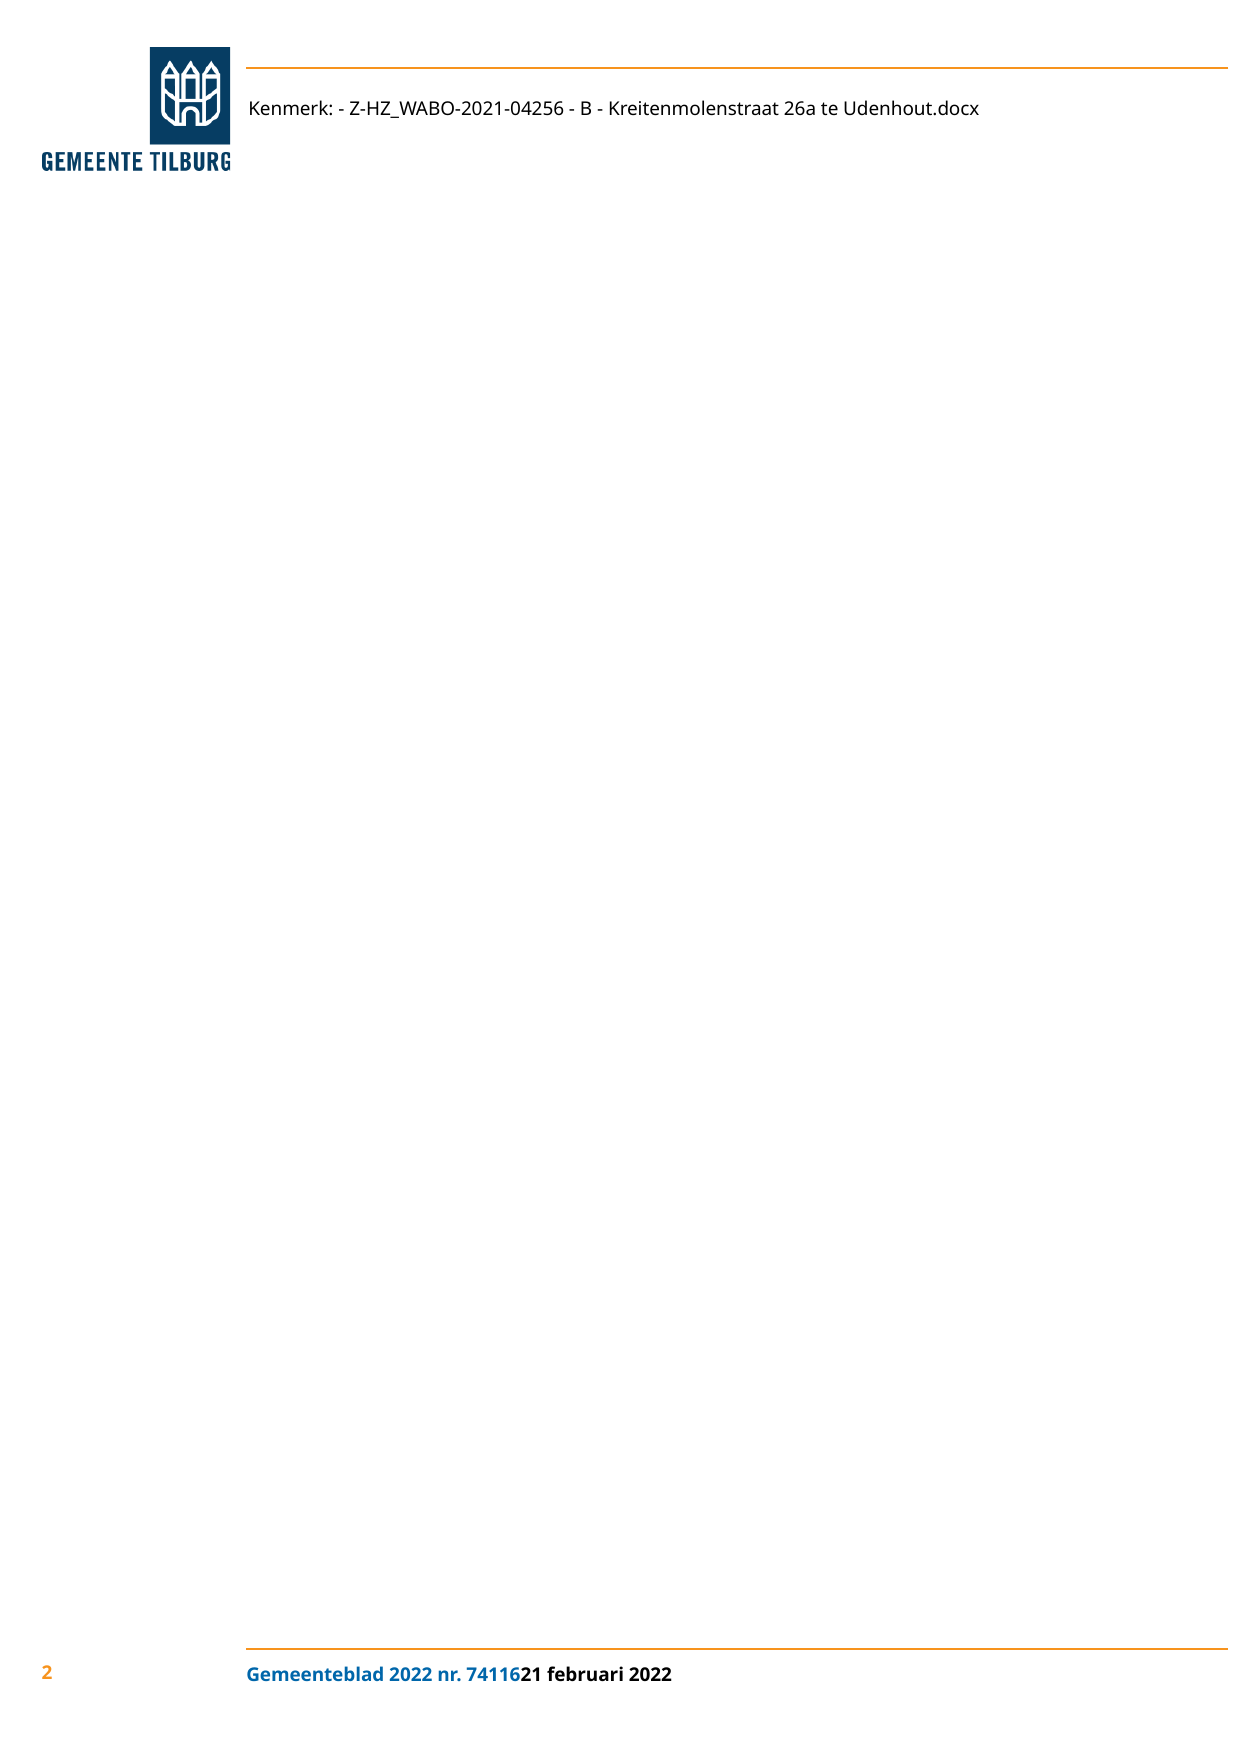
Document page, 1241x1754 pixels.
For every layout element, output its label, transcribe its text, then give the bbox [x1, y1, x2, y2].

text Kenmerk: - Z-HZ_WABO-2021-04256 - B - Kreitenmolenstraat 26a te Udenhout.docx [248, 95, 1152, 121]
picture [41, 47, 231, 172]
